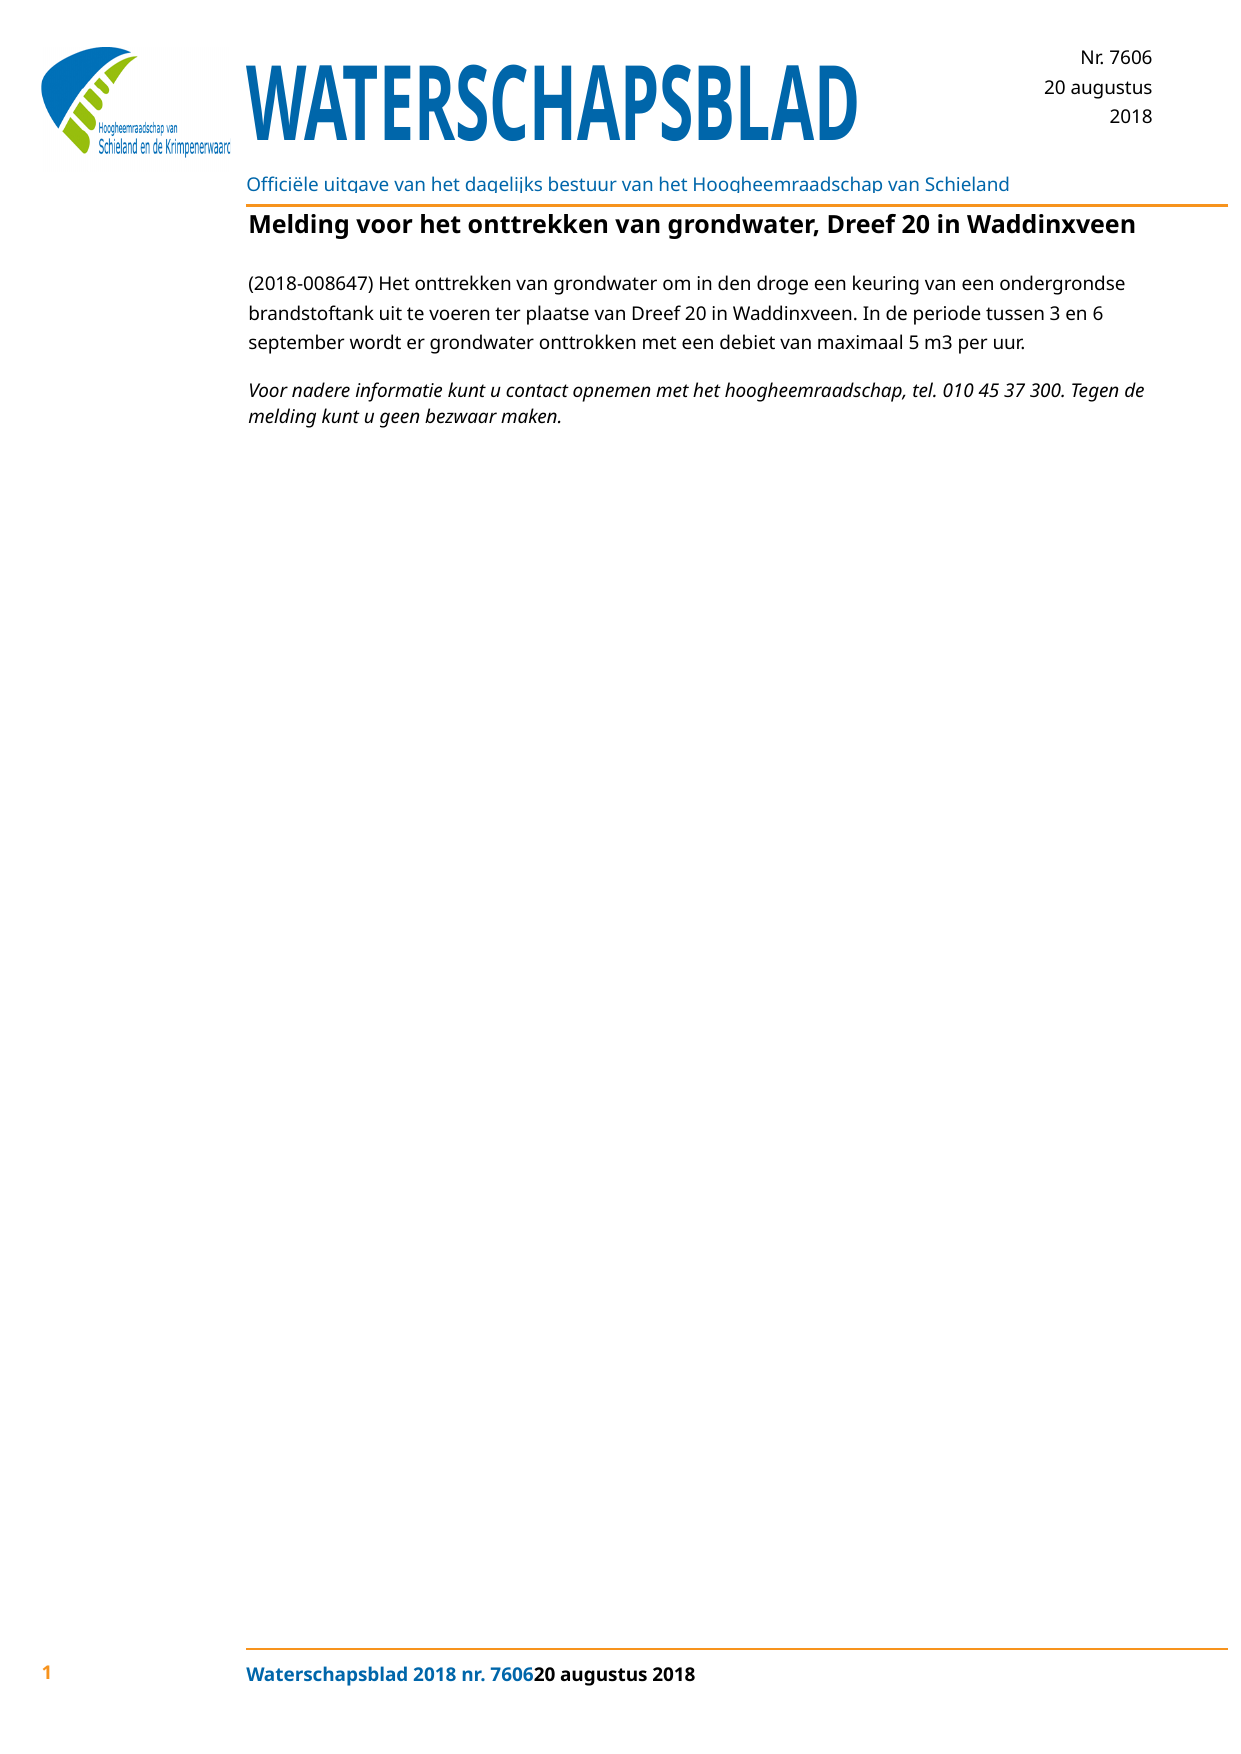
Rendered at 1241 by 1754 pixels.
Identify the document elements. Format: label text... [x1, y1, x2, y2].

text Melding voor het onttrekken van grondwater, Dreef 20 in Waddinxveen [248, 207, 1152, 241]
picture [41, 47, 231, 172]
text (2018-008647) Het onttrekken van grondwater om in den droge een keuring van een ondergrondse brandstoftank uit te voeren ter plaatse van Dreef 20 in Waddinxveen. In de periode tussen 3 en 6 september wordt er grondwater onttrokken met een debiet van maximaal 5 m3 per uur. [248, 270, 1152, 355]
text Voor nadere informatie kunt u contact opnemen met het hoogheemraadschap, tel. 010 45 37 300. Tegen de melding kunt u geen bezwaar maken. [248, 377, 1152, 429]
